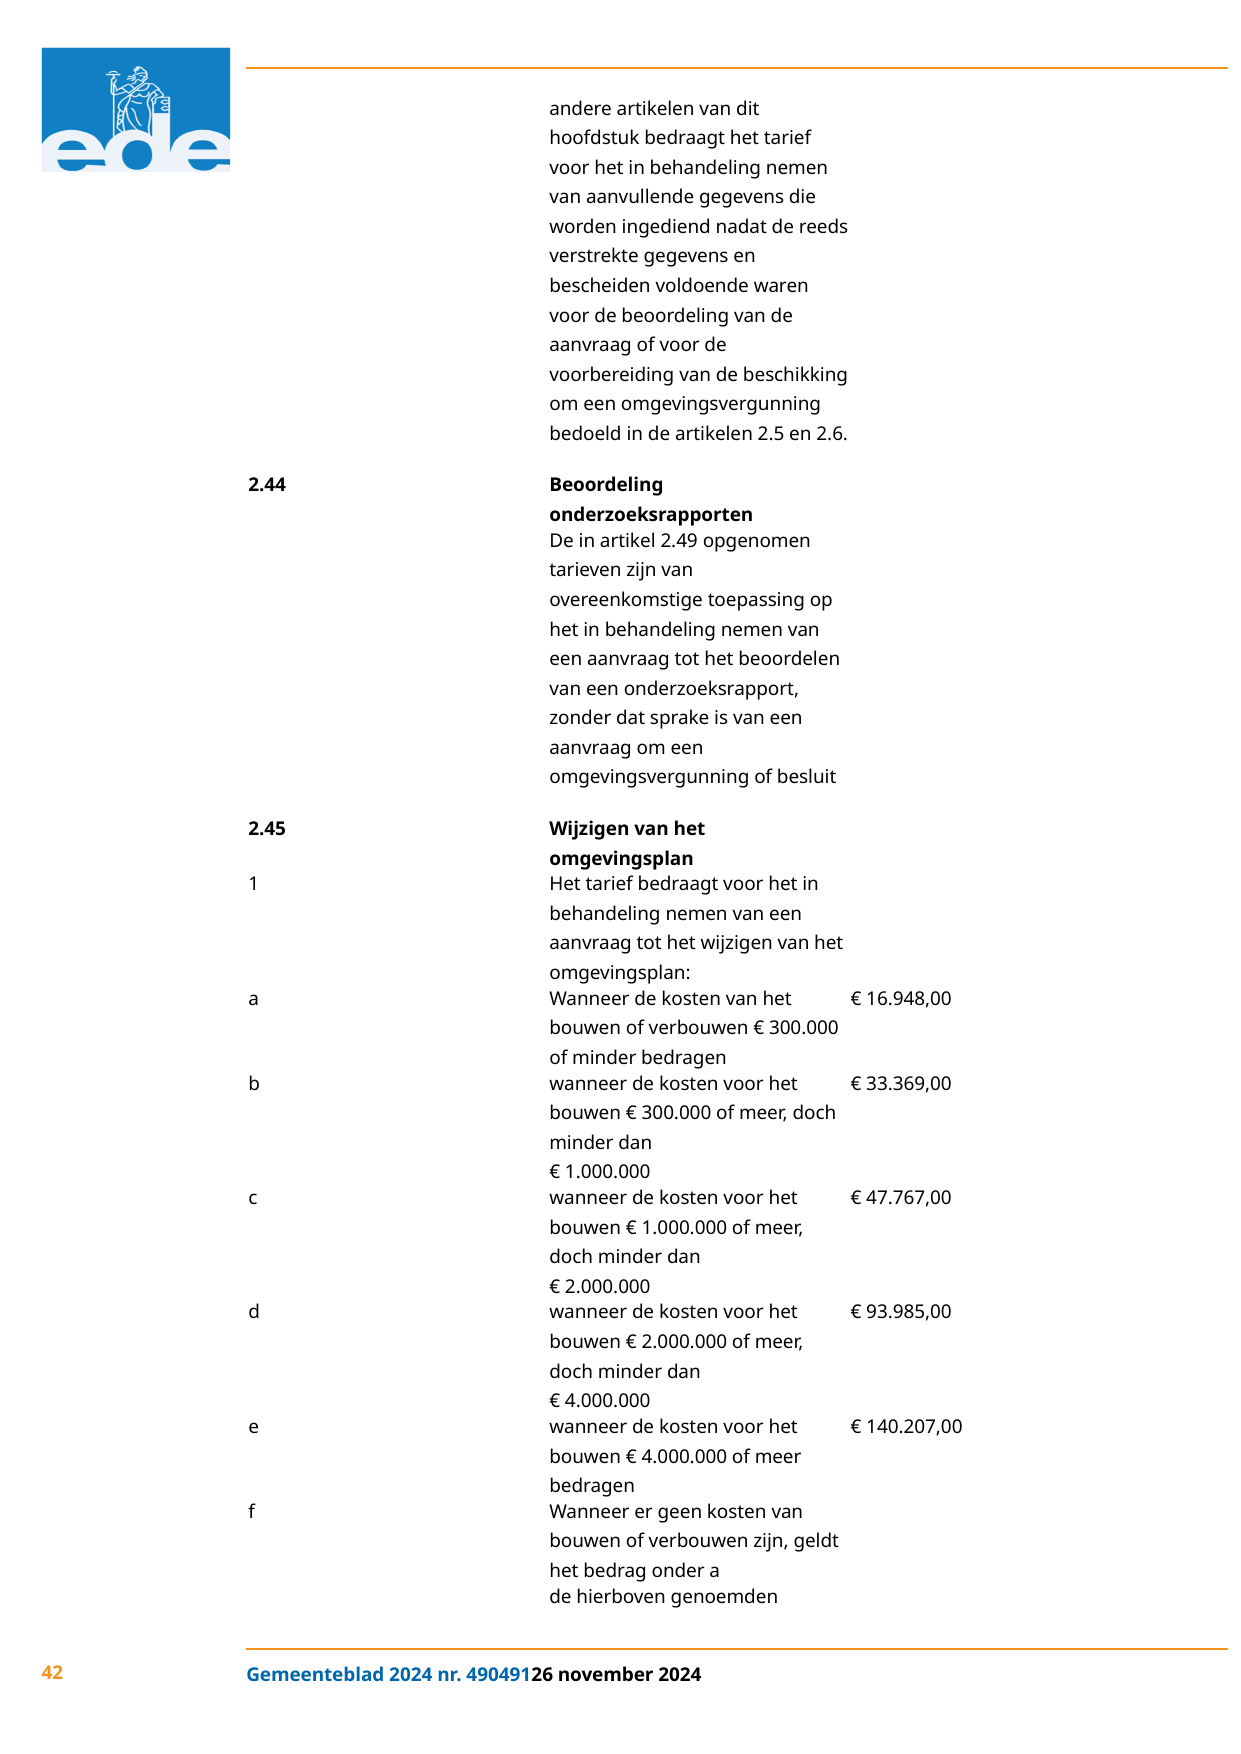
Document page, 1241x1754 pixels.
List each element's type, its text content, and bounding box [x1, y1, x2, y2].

table_cell d [248, 1299, 549, 1413]
table_cell Wijzigen van het omgevingsplan [549, 815, 850, 870]
table_cell [850, 1498, 1152, 1583]
table_cell De in artikel 2.49 opgenomen tarieven zijn van overeenkomstige toepassing op het in behandeling nemen van een aanvraag tot het beoordelen van een onderzoeksrapport, zonder dat sprake is van een aanvraag om een omgevingsvergunning of besluit [549, 527, 850, 789]
picture [41, 47, 231, 172]
table_cell [850, 527, 1152, 789]
table_cell c [248, 1184, 549, 1299]
table_cell [248, 1583, 549, 1609]
table_cell Beoordeling onderzoeksrapporten [549, 472, 850, 527]
table_cell [549, 789, 850, 815]
table_cell € 47.767,00 [850, 1184, 1152, 1299]
table_cell a [248, 985, 549, 1070]
table_cell wanneer de kosten voor het bouwen € 1.000.000 of meer, doch minder dan € 2.000.000 [549, 1184, 850, 1299]
table_cell andere artikelen van dit hoofdstuk bedraagt het tarief voor het in behandeling nemen van aanvullende gegevens die worden ingediend nadat de reeds verstrekte gegevens en bescheiden voldoende waren voor de beoordeling van de aanvraag of voor de voorbereiding van de beschikking om een omgevingsvergunning bedoeld in de artikelen 2.5 en 2.6. [549, 95, 850, 446]
table_cell [850, 446, 1152, 472]
table_cell € 33.369,00 [850, 1070, 1152, 1184]
table_cell b [248, 1070, 549, 1184]
table_cell 2.45 [248, 815, 549, 870]
table_cell wanneer de kosten voor het bouwen € 4.000.000 of meer bedragen [549, 1413, 850, 1498]
table_cell € 140.207,00 [850, 1413, 1152, 1498]
table_cell wanneer de kosten voor het bouwen € 300.000 of meer, doch minder dan € 1.000.000 [549, 1070, 850, 1184]
table_cell wanneer de kosten voor het bouwen € 2.000.000 of meer, doch minder dan € 4.000.000 [549, 1299, 850, 1413]
table_cell € 16.948,00 [850, 985, 1152, 1070]
table_cell 2.44 [248, 472, 549, 527]
table_cell [850, 815, 1152, 870]
table_cell e [248, 1413, 549, 1498]
table_cell de hierboven genoemden [549, 1583, 850, 1609]
table_cell [850, 870, 1152, 985]
table_cell [850, 1583, 1152, 1609]
table_cell [248, 446, 549, 472]
table_cell [850, 472, 1152, 527]
table_cell f [248, 1498, 549, 1583]
table_cell Wanneer er geen kosten van bouwen of verbouwen zijn, geldt het bedrag onder a [549, 1498, 850, 1583]
table_cell [248, 789, 549, 815]
table_cell [850, 789, 1152, 815]
table_cell € 93.985,00 [850, 1299, 1152, 1413]
table_cell [850, 95, 1152, 446]
table_cell [248, 95, 549, 446]
table_cell [248, 527, 549, 789]
table_cell Wanneer de kosten van het bouwen of verbouwen € 300.000 of minder bedragen [549, 985, 850, 1070]
table_cell [549, 446, 850, 472]
table_cell Het tarief bedraagt voor het in behandeling nemen van een aanvraag tot het wijzigen van het omgevingsplan: [549, 870, 850, 985]
table_cell 1 [248, 870, 549, 985]
